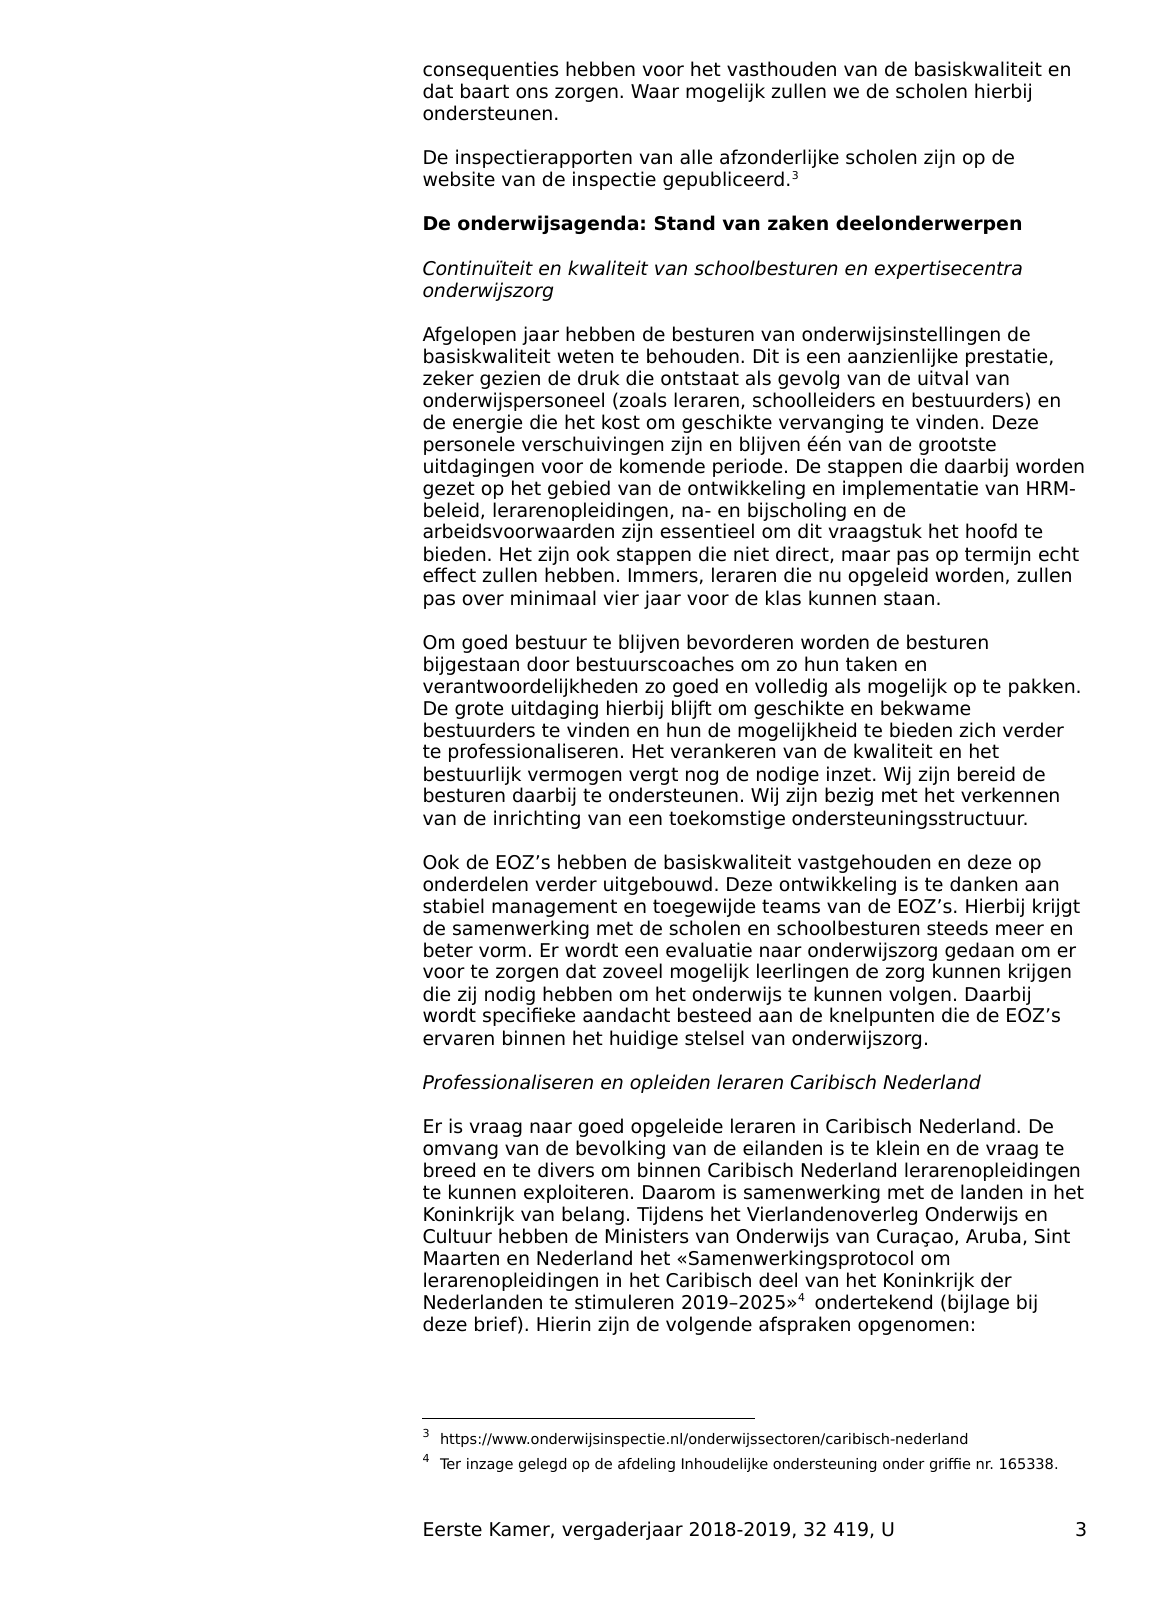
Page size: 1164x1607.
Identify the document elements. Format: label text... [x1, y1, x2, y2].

text Ter inzage gelegd op de afdeling Inhoudelijke ondersteuning onder griffie nr. 165338. [422, 1452, 1087, 1474]
subtitle Continuïteit en kwaliteit van schoolbesturen en expertisecentra onderwijszorg [422, 257, 1087, 301]
text De inspectierapporten van alle afzonderlijke scholen zijn op de website van de inspectie gepubliceerd. [422, 147, 1087, 191]
text Er is vraag naar goed opgeleide leraren in Caribisch Nederland. De omvang van de bevolking van de eilanden is te klein en de vraag te breed en te divers om binnen Caribisch Nederland lerarenopleidingen te kunnen exploiteren. Daarom is samenwerking met de landen in het Koninkrijk van belang. Tijdens het Vierlandenoverleg Onderwijs en Cultuur hebben de Ministers van Onderwijs van Curaçao, Aruba, Sint Maarten en Nederland het «Samenwerkingsprotocol om lerarenopleidingen in het Caribisch deel van het Koninkrijk der Nederlanden te stimuleren 2019–2025» ondertekend (bijlage bij deze brief). Hierin zijn de volgende afspraken opgenomen: [422, 1116, 1087, 1336]
subtitle De onderwijsagenda: Stand van zaken deelonderwerpen [422, 213, 1087, 235]
text Om goed bestuur te blijven bevorderen worden de besturen bijgestaan door bestuurscoaches om zo hun taken en verantwoordelijkheden zo goed en volledig als mogelijk op te pakken. De grote uitdaging hierbij blijft om geschikte en bekwame bestuurders te vinden en hun de mogelijkheid te bieden zich verder te professionaliseren. Het verankeren van de kwaliteit en het bestuurlijk vermogen vergt nog de nodige inzet. Wij zijn bereid de besturen daarbij te ondersteunen. Wij zijn bezig met het verkennen van de inrichting van een toekomstige ondersteuningsstructuur. [422, 632, 1087, 829]
text consequenties hebben voor het vasthouden van de basiskwaliteit en dat baart ons zorgen. Waar mogelijk zullen we de scholen hierbij ondersteunen. [422, 59, 1087, 125]
text Afgelopen jaar hebben de besturen van onderwijsinstellingen de basiskwaliteit weten te behouden. Dit is een aanzienlijke prestatie, zeker gezien de druk die ontstaat als gevolg van de uitval van onderwijspersoneel (zoals leraren, schoolleiders en bestuurders) en de energie die het kost om geschikte vervanging te vinden. Deze personele verschuivingen zijn en blijven één van de grootste uitdagingen voor de komende periode. De stappen die daarbij worden gezet op het gebied van de ontwikkeling en implementatie van HRM-beleid, lerarenopleidingen, na- en bijscholing en de arbeidsvoorwaarden zijn essentieel om dit vraagstuk het hoofd te bieden. Het zijn ook stappen die niet direct, maar pas op termijn echt effect zullen hebben. Immers, leraren die nu opgeleid worden, zullen pas over minimaal vier jaar voor de klas kunnen staan. [422, 324, 1087, 609]
subtitle Professionaliseren en opleiden leraren Caribisch Nederland [422, 1072, 1087, 1093]
text https://www.onderwijsinspectie.nl/onderwijssectoren/caribisch-nederland [422, 1427, 1087, 1449]
text Ook de EOZ’s hebben de basiskwaliteit vastgehouden en deze op onderdelen verder uitgebouwd. Deze ontwikkeling is te danken aan stabiel management en toegewijde teams van de EOZ’s. Hierbij krijgt de samenwerking met de scholen en schoolbesturen steeds meer en beter vorm. Er wordt een evaluatie naar onderwijszorg gedaan om er voor te zorgen dat zoveel mogelijk leerlingen de zorg kunnen krijgen die zij nodig hebben om het onderwijs te kunnen volgen. Daarbij wordt specifieke aandacht besteed aan de knelpunten die de EOZ’s ervaren binnen het huidige stelsel van onderwijszorg. [422, 852, 1087, 1049]
